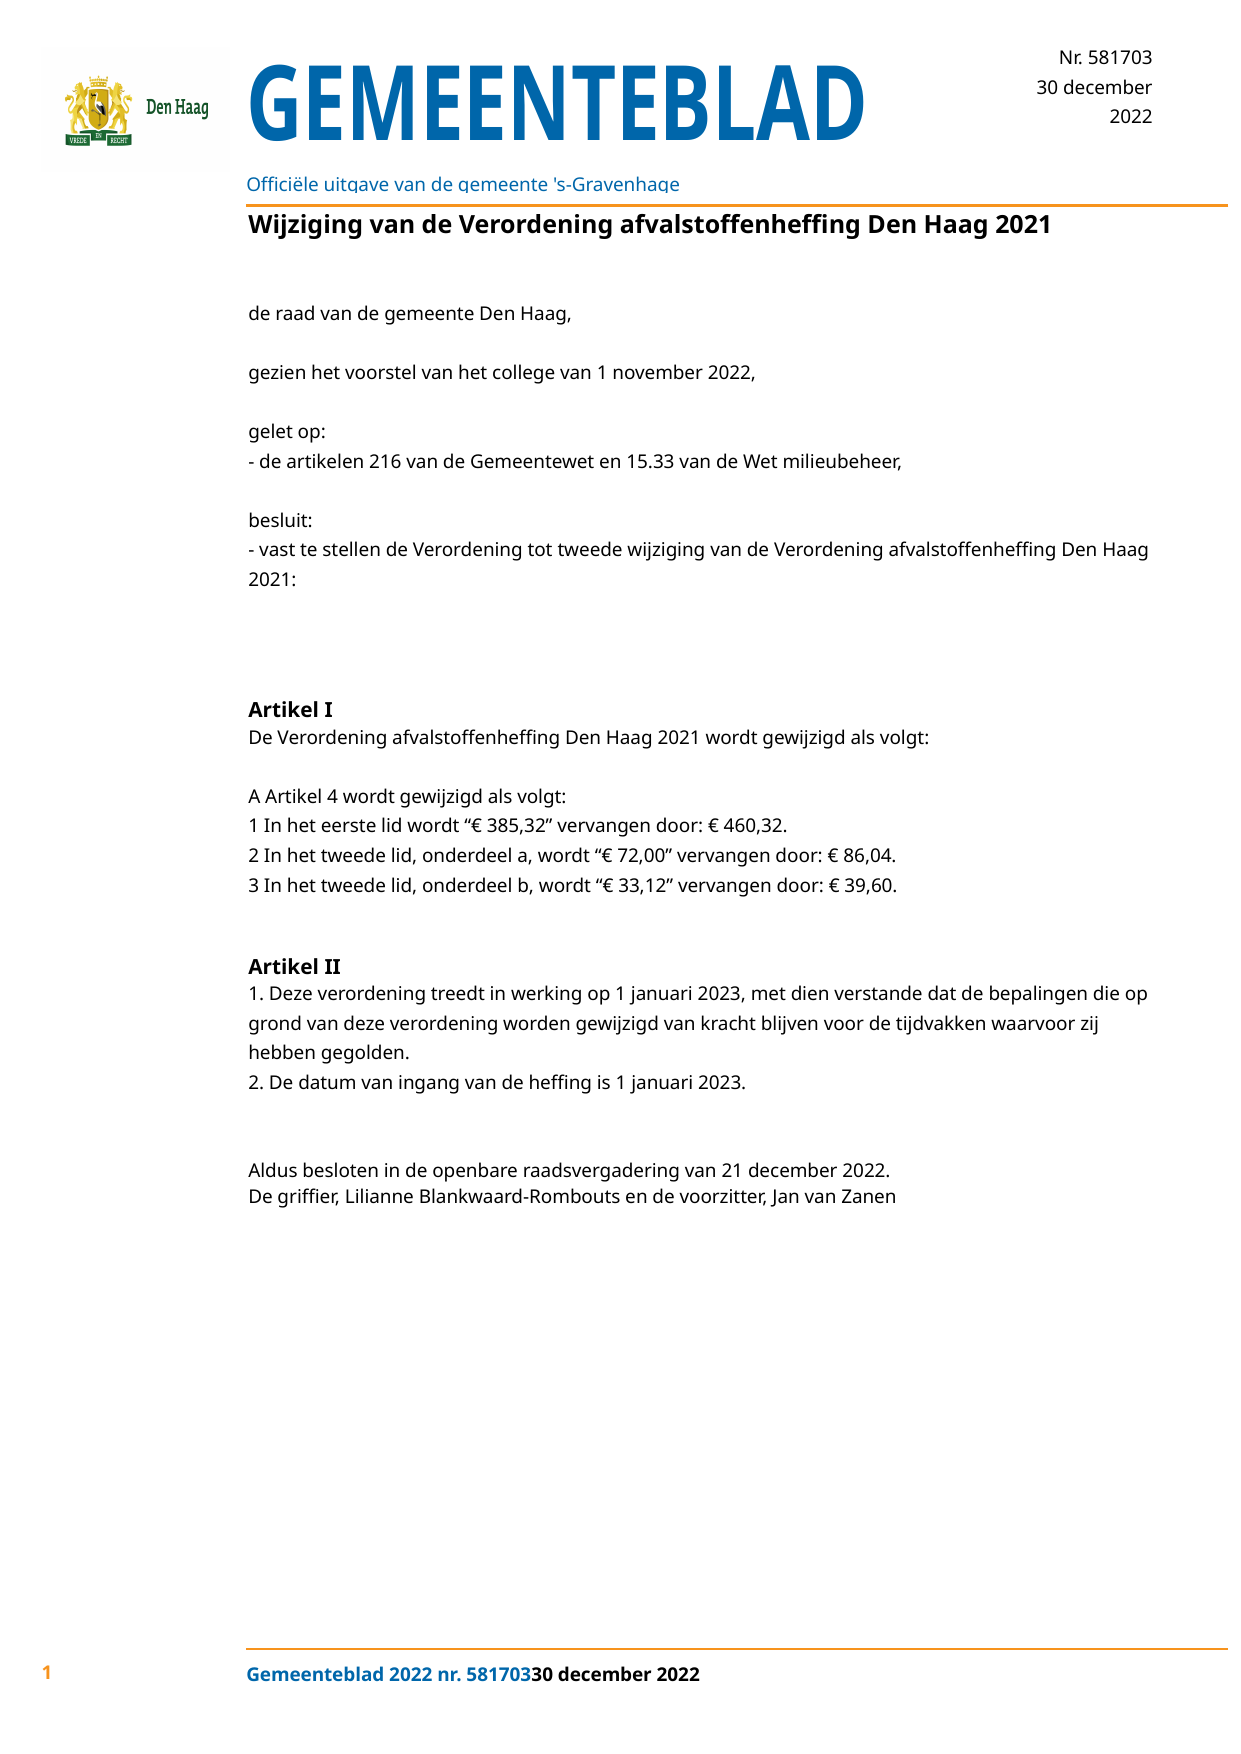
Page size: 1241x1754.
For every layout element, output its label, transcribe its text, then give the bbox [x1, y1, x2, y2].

text 2 In het tweede lid, onderdeel a, wordt “€ 72,00” vervangen door: € 86,04. [248, 842, 1152, 868]
text De Verordening afvalstoffenheffing Den Haag 2021 wordt gewijzigd als volgt: [248, 724, 1152, 749]
text Wijziging van de Verordening afvalstoffenheffing Den Haag 2021 [248, 207, 1152, 241]
text de raad van de gemeente Den Haag, [248, 300, 1152, 326]
text 3 In het tweede lid, onderdeel b, wordt “€ 33,12” vervangen door: € 39,60. [248, 872, 1152, 897]
text Aldus besloten in de openbare raadsvergadering van 21 december 2022. [248, 1158, 1152, 1183]
text - vast te stellen de Verordening tot tweede wijziging van de Verordening afvalstoffenheffing Den Haag 2021: [248, 537, 1152, 592]
text 1 In het eerste lid wordt “€ 385,32” vervangen door: € 460,32. [248, 813, 1152, 838]
text Artikel II [248, 952, 1152, 980]
text besluit: [248, 507, 1152, 533]
picture [41, 47, 231, 172]
text De griffier, Lilianne Blankwaard-Rombouts en de voorzitter, Jan van Zanen [248, 1183, 1152, 1209]
text 1. Deze verordening treedt in werking op 1 januari 2023, met dien verstande dat de bepalingen die op grond van deze verordening worden gewijzigd van kracht blijven voor de tijdvakken waarvoor zij hebben gegolden. [248, 980, 1152, 1065]
text gelet op: [248, 418, 1152, 444]
text 2. De datum van ingang van de heffing is 1 januari 2023. [248, 1069, 1152, 1095]
text gezien het voorstel van het college van 1 november 2022, [248, 359, 1152, 385]
text - de artikelen 216 van de Gemeentewet en 15.33 van de Wet milieubeheer, [248, 448, 1152, 473]
text Artikel I [248, 695, 1152, 724]
text A Artikel 4 wordt gewijzigd als volgt: [248, 783, 1152, 809]
